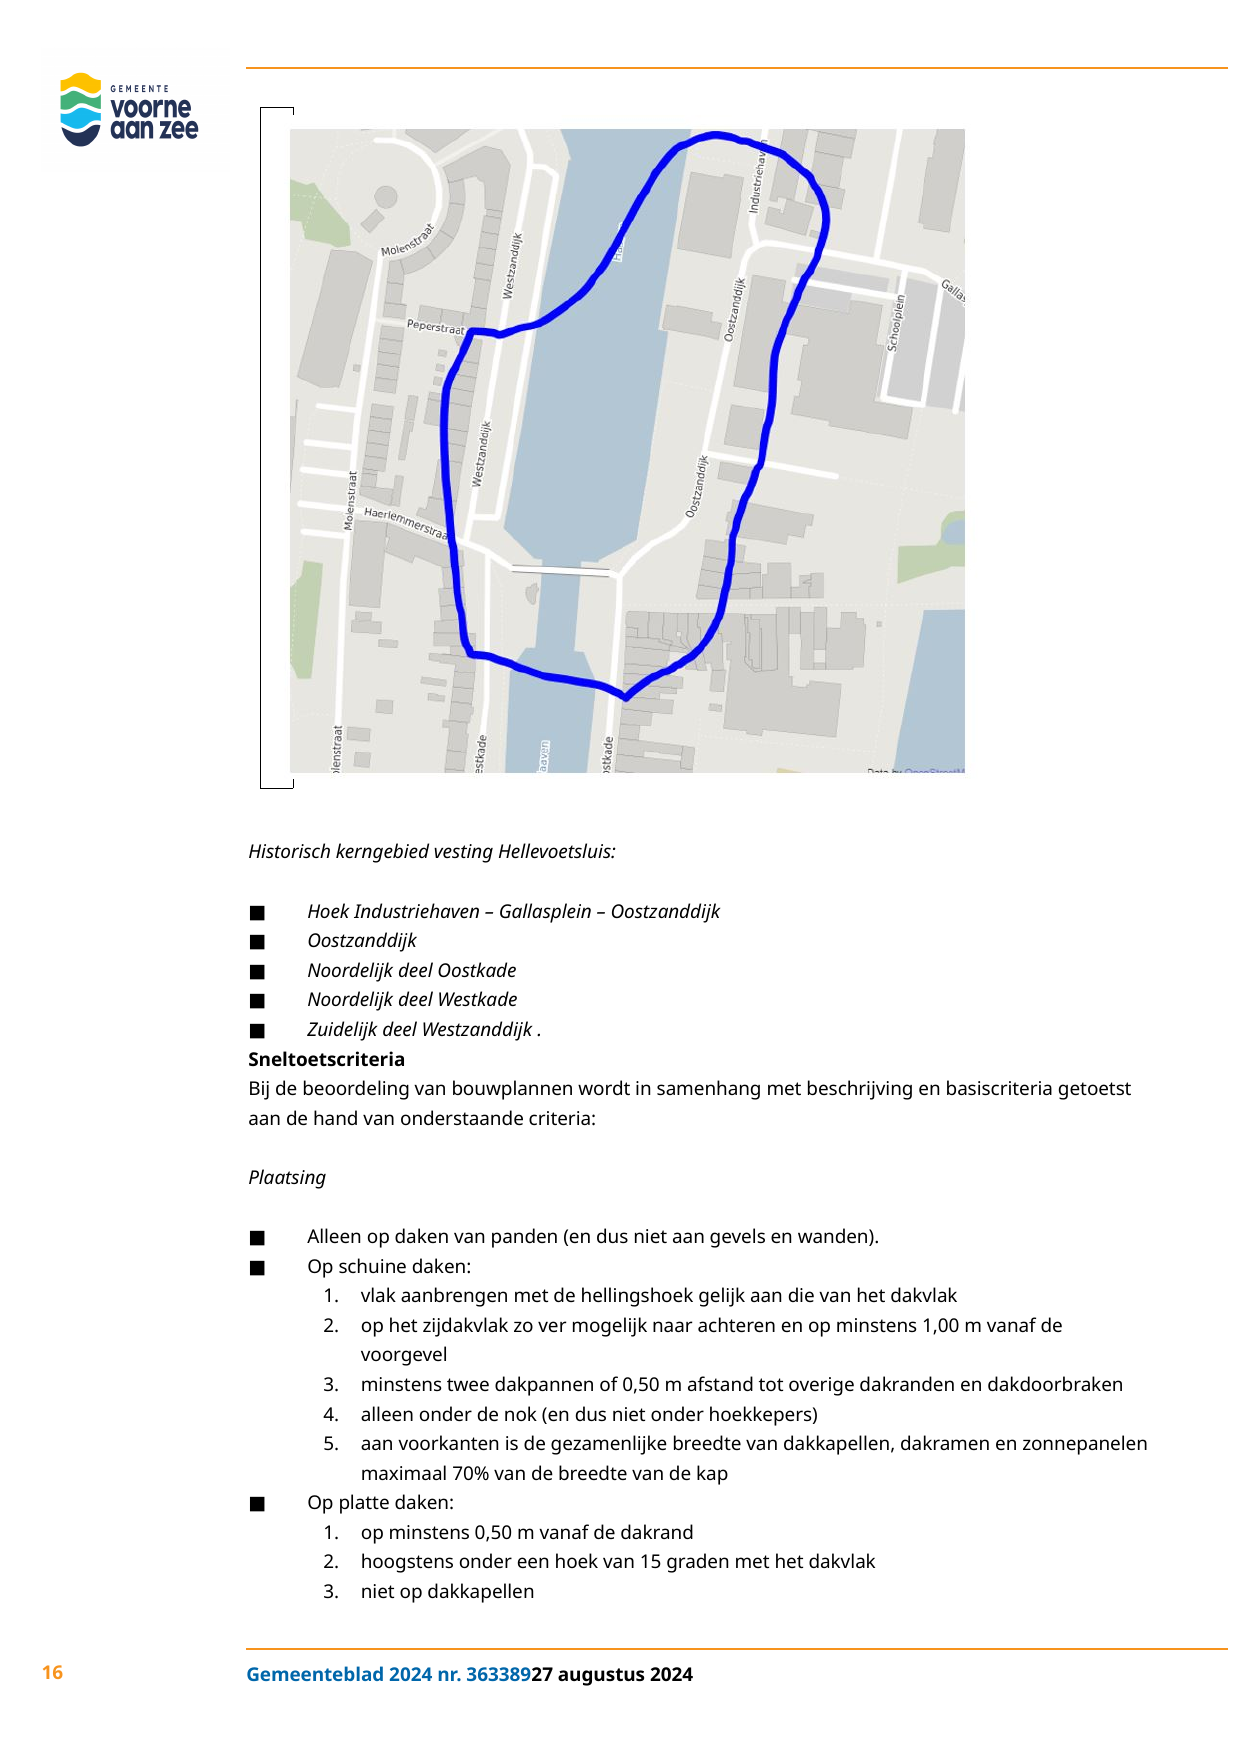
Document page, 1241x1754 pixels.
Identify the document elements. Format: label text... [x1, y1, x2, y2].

text Plaatsing [248, 1164, 1152, 1190]
text Sneltoetscriteria [248, 1046, 1152, 1072]
list Op schuine daken: [248, 1253, 1152, 1279]
picture [268, 115, 978, 779]
list hoogstens onder een hoek van 15 graden met het dakvlak [323, 1549, 1152, 1574]
list Zuidelijk deel Westzanddijk . [248, 1016, 1152, 1042]
picture [41, 47, 231, 172]
text Bij de beoordeling van bouwplannen wordt in samenhang met beschrijving en basiscriteria getoetst aan de hand van onderstaande criteria: [248, 1075, 1152, 1131]
list alleen onder de nok (en dus niet onder hoekkepers) [323, 1401, 1152, 1427]
text Historisch kerngebied vesting Hellevoetsluis: [248, 839, 1152, 864]
list Noordelijk deel Oostkade [248, 957, 1152, 983]
list aan voorkanten is de gezamenlijke breedte van dakkapellen, dakramen en zonnepanelen maximaal 70% van de breedte van de kap [323, 1430, 1152, 1486]
list vlak aanbrengen met de hellingshoek gelijk aan die van het dakvlak [323, 1282, 1152, 1308]
list niet op dakkapellen [323, 1578, 1152, 1604]
list Alleen op daken van panden (en dus niet aan gevels en wanden). [248, 1223, 1152, 1249]
list op het zijdakvlak zo ver mogelijk naar achteren en op minstens 1,00 m vanaf de voorgevel [323, 1312, 1152, 1367]
list op minstens 0,50 m vanaf de dakrand [323, 1519, 1152, 1545]
list minstens twee dakpannen of 0,50 m afstand tot overige dakranden en dakdoorbraken [323, 1371, 1152, 1397]
list Op platte daken: [248, 1489, 1152, 1515]
list Noordelijk deel Westkade [248, 987, 1152, 1012]
list Hoek Industriehaven – Gallasplein – Oostzanddijk [248, 898, 1152, 924]
list Oostzanddijk [248, 927, 1152, 953]
